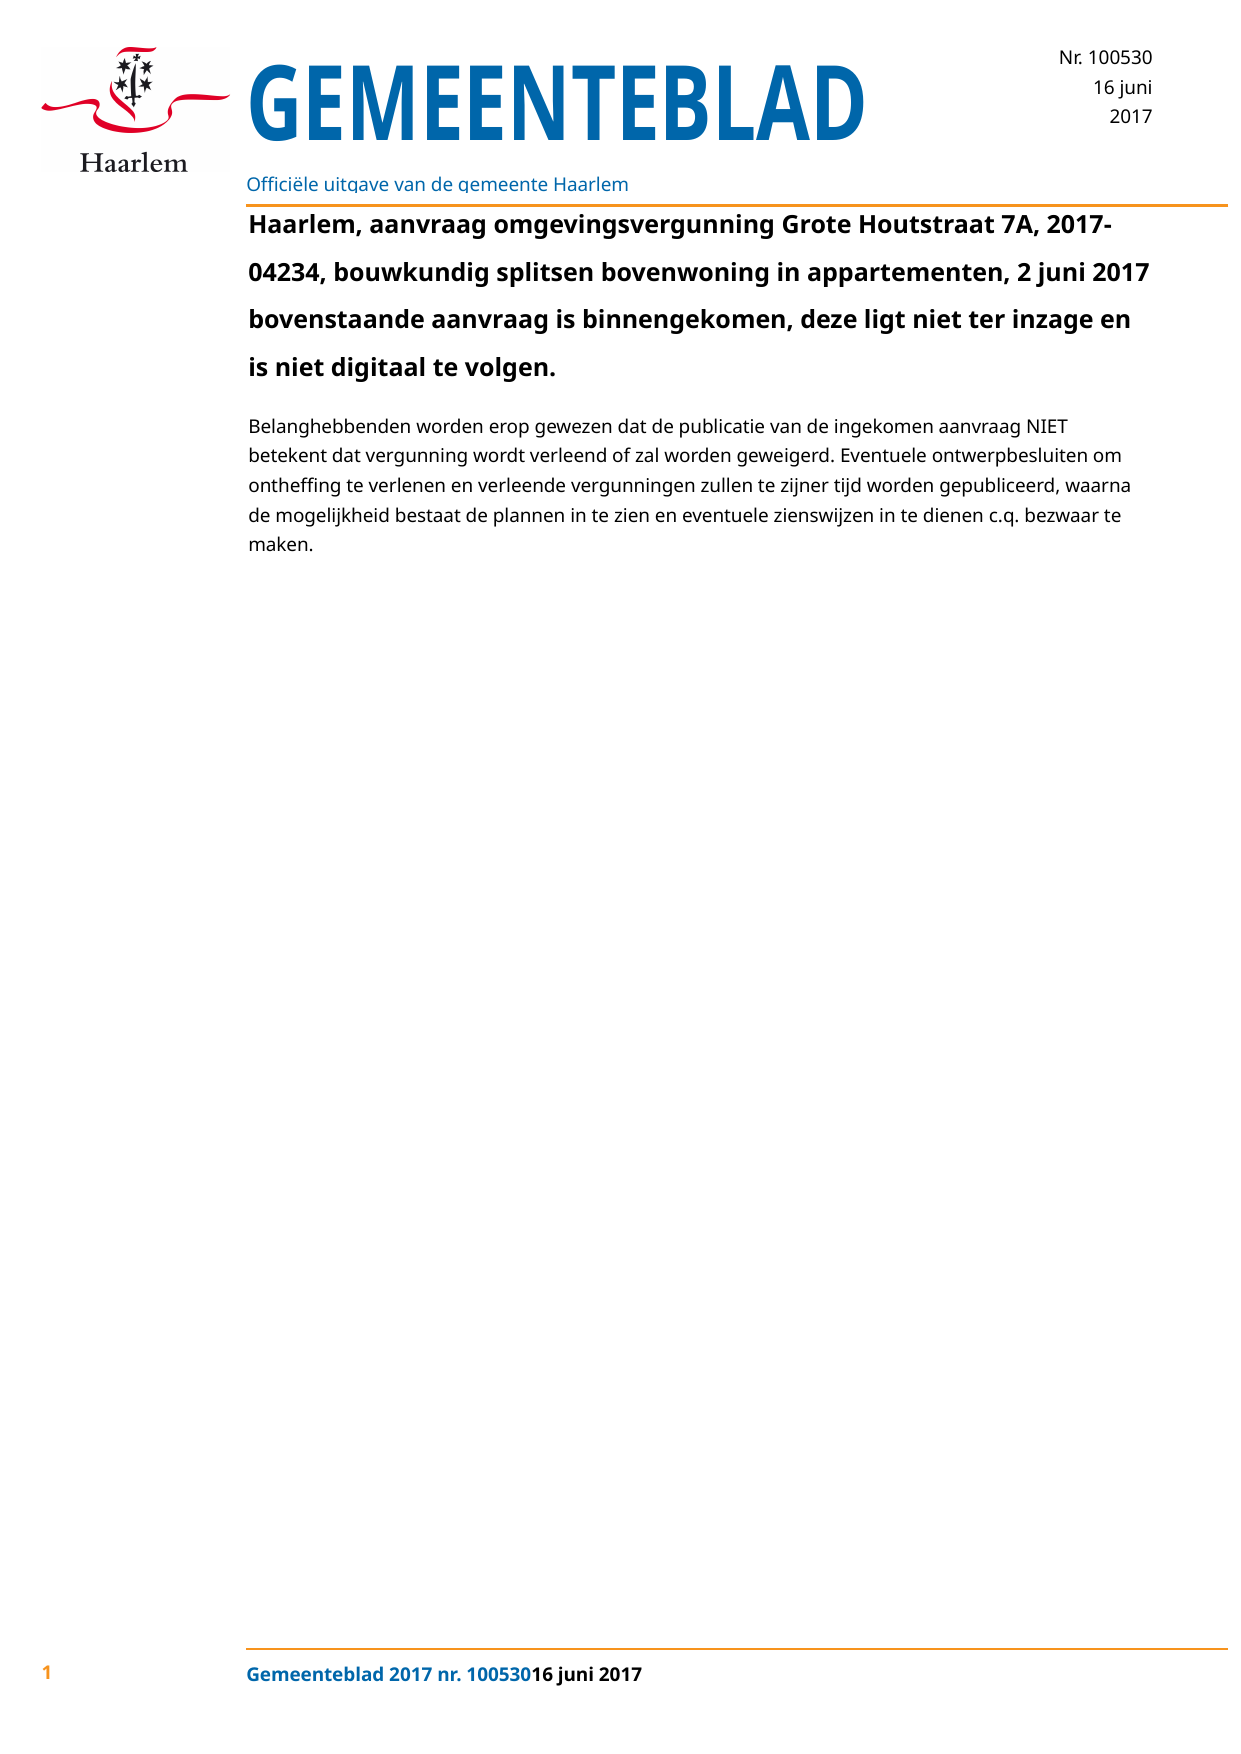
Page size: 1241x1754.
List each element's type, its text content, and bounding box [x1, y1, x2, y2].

picture [41, 47, 231, 172]
text Belanghebbenden worden erop gewezen dat de publicatie van de ingekomen aanvraag NIET betekent dat vergunning wordt verleend of zal worden geweigerd. Eventuele ontwerpbesluiten om ontheffing te verlenen en verleende vergunningen zullen te zijner tijd worden gepubliceerd, waarna de mogelijkheid bestaat de plannen in te zien en eventuele zienswijzen in te dienen c.q. bezwaar te maken. [248, 413, 1152, 557]
text Haarlem, aanvraag omgevingsvergunning Grote Houtstraat 7A, 2017-04234, bouwkundig splitsen bovenwoning in appartementen, 2 juni 2017 bovenstaande aanvraag is binnengekomen, deze ligt niet ter inzage en is niet digitaal te volgen. [248, 207, 1152, 384]
